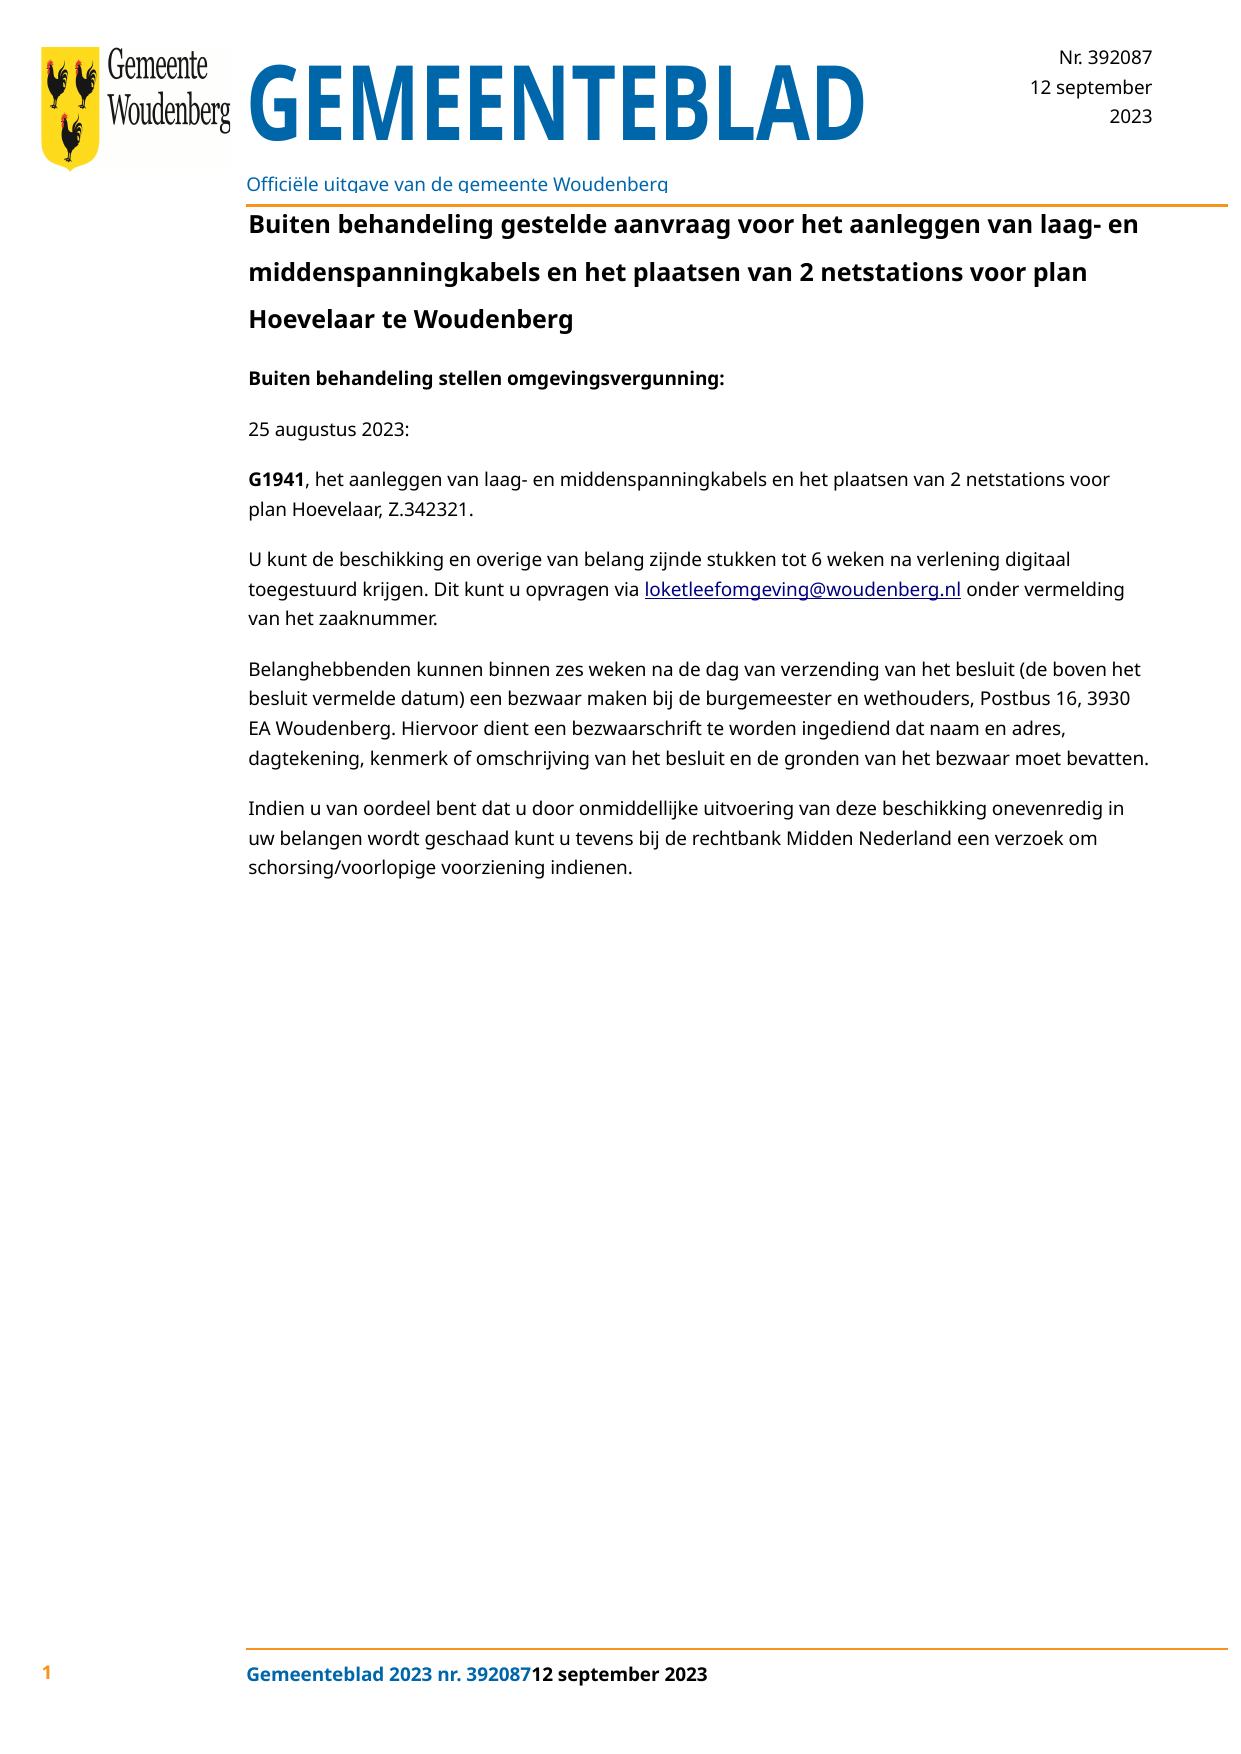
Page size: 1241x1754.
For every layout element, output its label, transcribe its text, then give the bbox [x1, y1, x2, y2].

text G1941, het aanleggen van laag- en middenspanningkabels en het plaatsen van 2 netstations voor plan Hoevelaar, Z.342321. [248, 466, 1152, 522]
text 25 augustus 2023: [248, 416, 1152, 442]
picture [41, 47, 231, 172]
text U kunt de beschikking en overige van belang zijnde stukken tot 6 weken na verlening digitaal toegestuurd krijgen. Dit kunt u opvragen via loketleefomgeving@woudenberg.nl onder vermelding van het zaaknummer. [248, 546, 1152, 631]
text Buiten behandeling stellen omgevingsvergunning: [248, 366, 1152, 391]
text Buiten behandeling gestelde aanvraag voor het aanleggen van laag- en middenspanningkabels en het plaatsen van 2 netstations voor plan Hoevelaar te Woudenberg [248, 207, 1152, 336]
text Indien u van oordeel bent dat u door onmiddellijke uitvoering van deze beschikking onevenredig in uw belangen wordt geschaad kunt u tevens bij de rechtbank Midden Nederland een verzoek om schorsing/voorlopige voorziening indienen. [248, 795, 1152, 880]
text Belanghebbenden kunnen binnen zes weken na de dag van verzending van het besluit (de boven het besluit vermelde datum) een bezwaar maken bij de burgemeester en wethouders, Postbus 16, 3930 EA Woudenberg. Hiervoor dient een bezwaarschrift te worden ingediend dat naam en adres, dagtekening, kenmerk of omschrijving van het besluit en de gronden van het bezwaar moet bevatten. [248, 656, 1152, 770]
